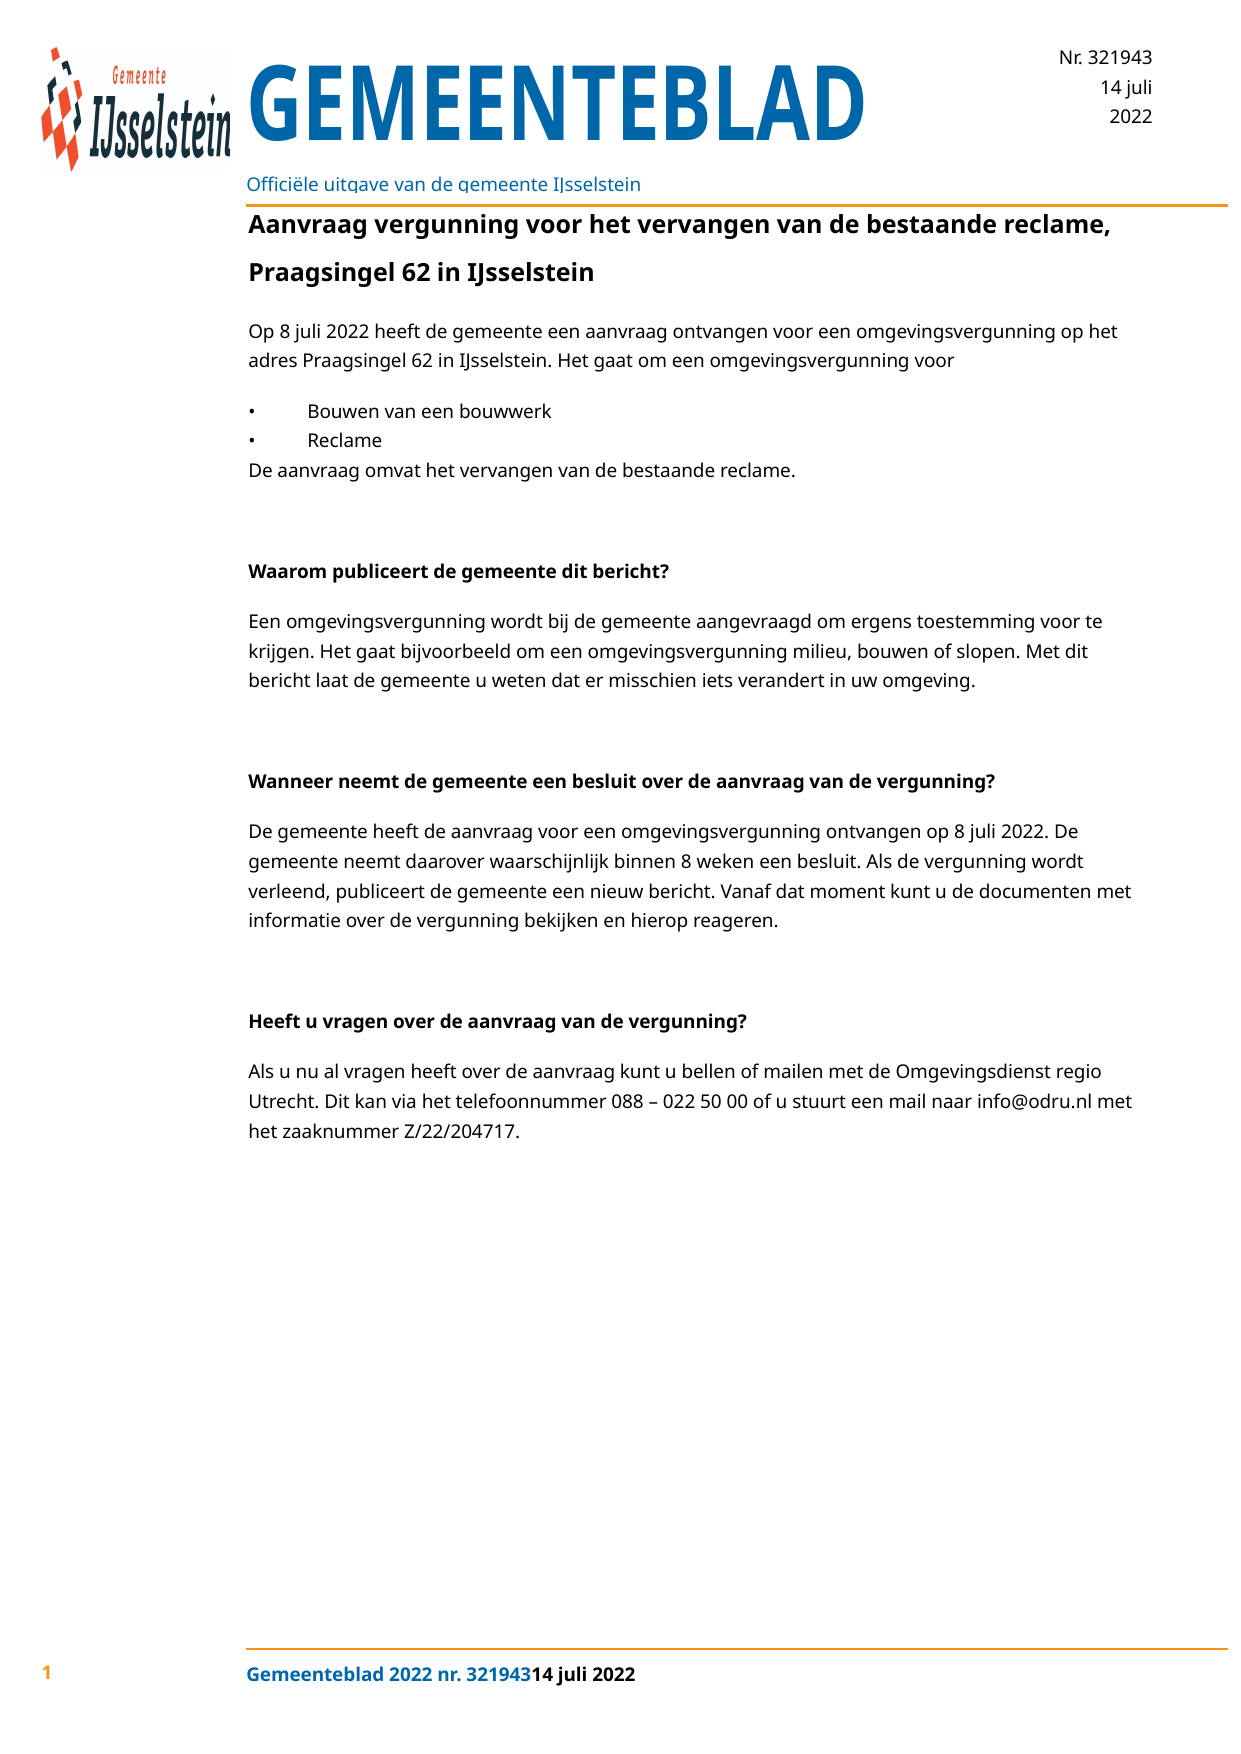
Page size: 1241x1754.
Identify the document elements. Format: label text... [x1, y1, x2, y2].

text Een omgevingsvergunning wordt bij de gemeente aangevraagd om ergens toestemming voor te krijgen. Het gaat bijvoorbeeld om een omgevingsvergunning milieu, bouwen of slopen. Met dit bericht laat de gemeente u weten dat er misschien iets verandert in uw omgeving. [248, 608, 1152, 693]
picture [41, 47, 231, 172]
list Bouwen van een bouwwerk [248, 398, 1152, 424]
text Waarom publiceert de gemeente dit bericht? [248, 558, 1152, 584]
text De gemeente heeft de aanvraag voor een omgevingsvergunning ontvangen op 8 juli 2022. De gemeente neemt daarover waarschijnlijk binnen 8 weken een besluit. Als de vergunning wordt verleend, publiceert de gemeente een nieuw bericht. Vanaf dat moment kunt u de documenten met informatie over de vergunning bekijken en hierop reageren. [248, 819, 1152, 933]
text Heeft u vragen over de aanvraag van de vergunning? [248, 1008, 1152, 1034]
text Op 8 juli 2022 heeft de gemeente een aanvraag ontvangen voor een omgevingsvergunning op het adres Praagsingel 62 in IJsselstein. Het gaat om een omgevingsvergunning voor [248, 318, 1152, 373]
list Reclame [248, 427, 1152, 453]
text Aanvraag vergunning voor het vervangen van de bestaande reclame, Praagsingel 62 in IJsselstein [248, 207, 1152, 288]
text De aanvraag omvat het vervangen van de bestaande reclame. [248, 457, 1152, 483]
text Als u nu al vragen heeft over de aanvraag kunt u bellen of mailen met de Omgevingsdienst regio Utrecht. Dit kan via het telefoonnummer 088 – 022 50 00 of u stuurt een mail naar info@odru.nl met het zaaknummer Z/22/204717. [248, 1059, 1152, 1144]
text Wanneer neemt de gemeente een besluit over de aanvraag van de vergunning? [248, 768, 1152, 794]
